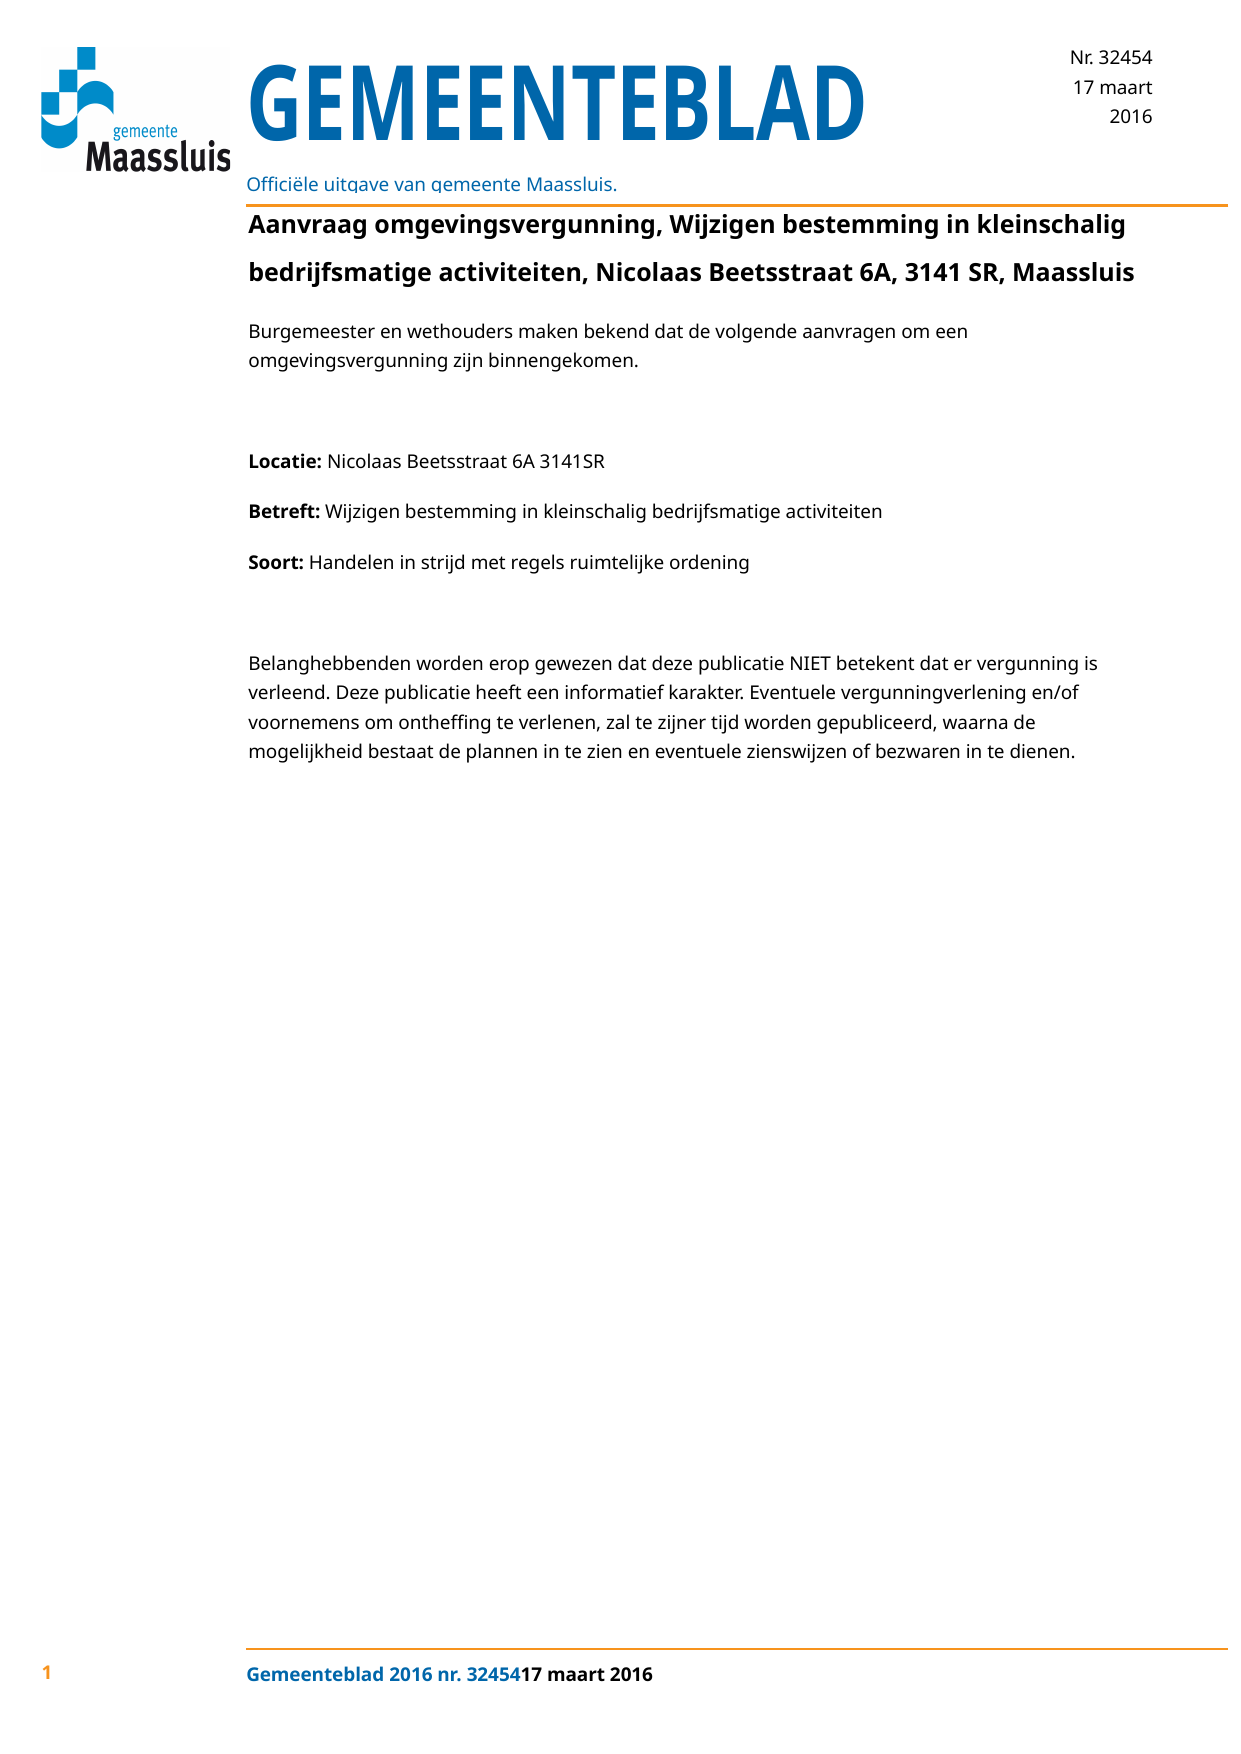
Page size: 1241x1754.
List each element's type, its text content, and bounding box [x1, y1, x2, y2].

picture [41, 47, 77, 92]
text Aanvraag omgevingsvergunning, Wijzigen bestemming in kleinschalig bedrijfsmatige activiteiten, Nicolaas Beetsstraat 6A, 3141 SR, Maassluis [248, 207, 1152, 288]
text Belanghebbenden worden erop gewezen dat deze publicatie NIET betekent dat er vergunning is verleend. Deze publicatie heeft een informatief karakter. Eventuele vergunningverlening en/of voornemens om ontheffing te verlenen, zal te zijner tijd worden gepubliceerd, waarna de mogelijkheid bestaat de plannen in te zien en eventuele zienswijzen of bezwaren in te dienen. [248, 650, 1152, 764]
text Betreft: Wijzigen bestemming in kleinschalig bedrijfsmatige activiteiten [248, 499, 1152, 524]
text Soort: Handelen in strijd met regels ruimtelijke ordening [248, 549, 1152, 575]
picture [41, 47, 231, 172]
text Locatie: Nicolaas Beetsstraat 6A 3141SR [248, 448, 1152, 474]
text Burgemeester en wethouders maken bekend dat de volgende aanvragen om een omgevingsvergunning zijn binnengekomen. [248, 318, 1152, 373]
